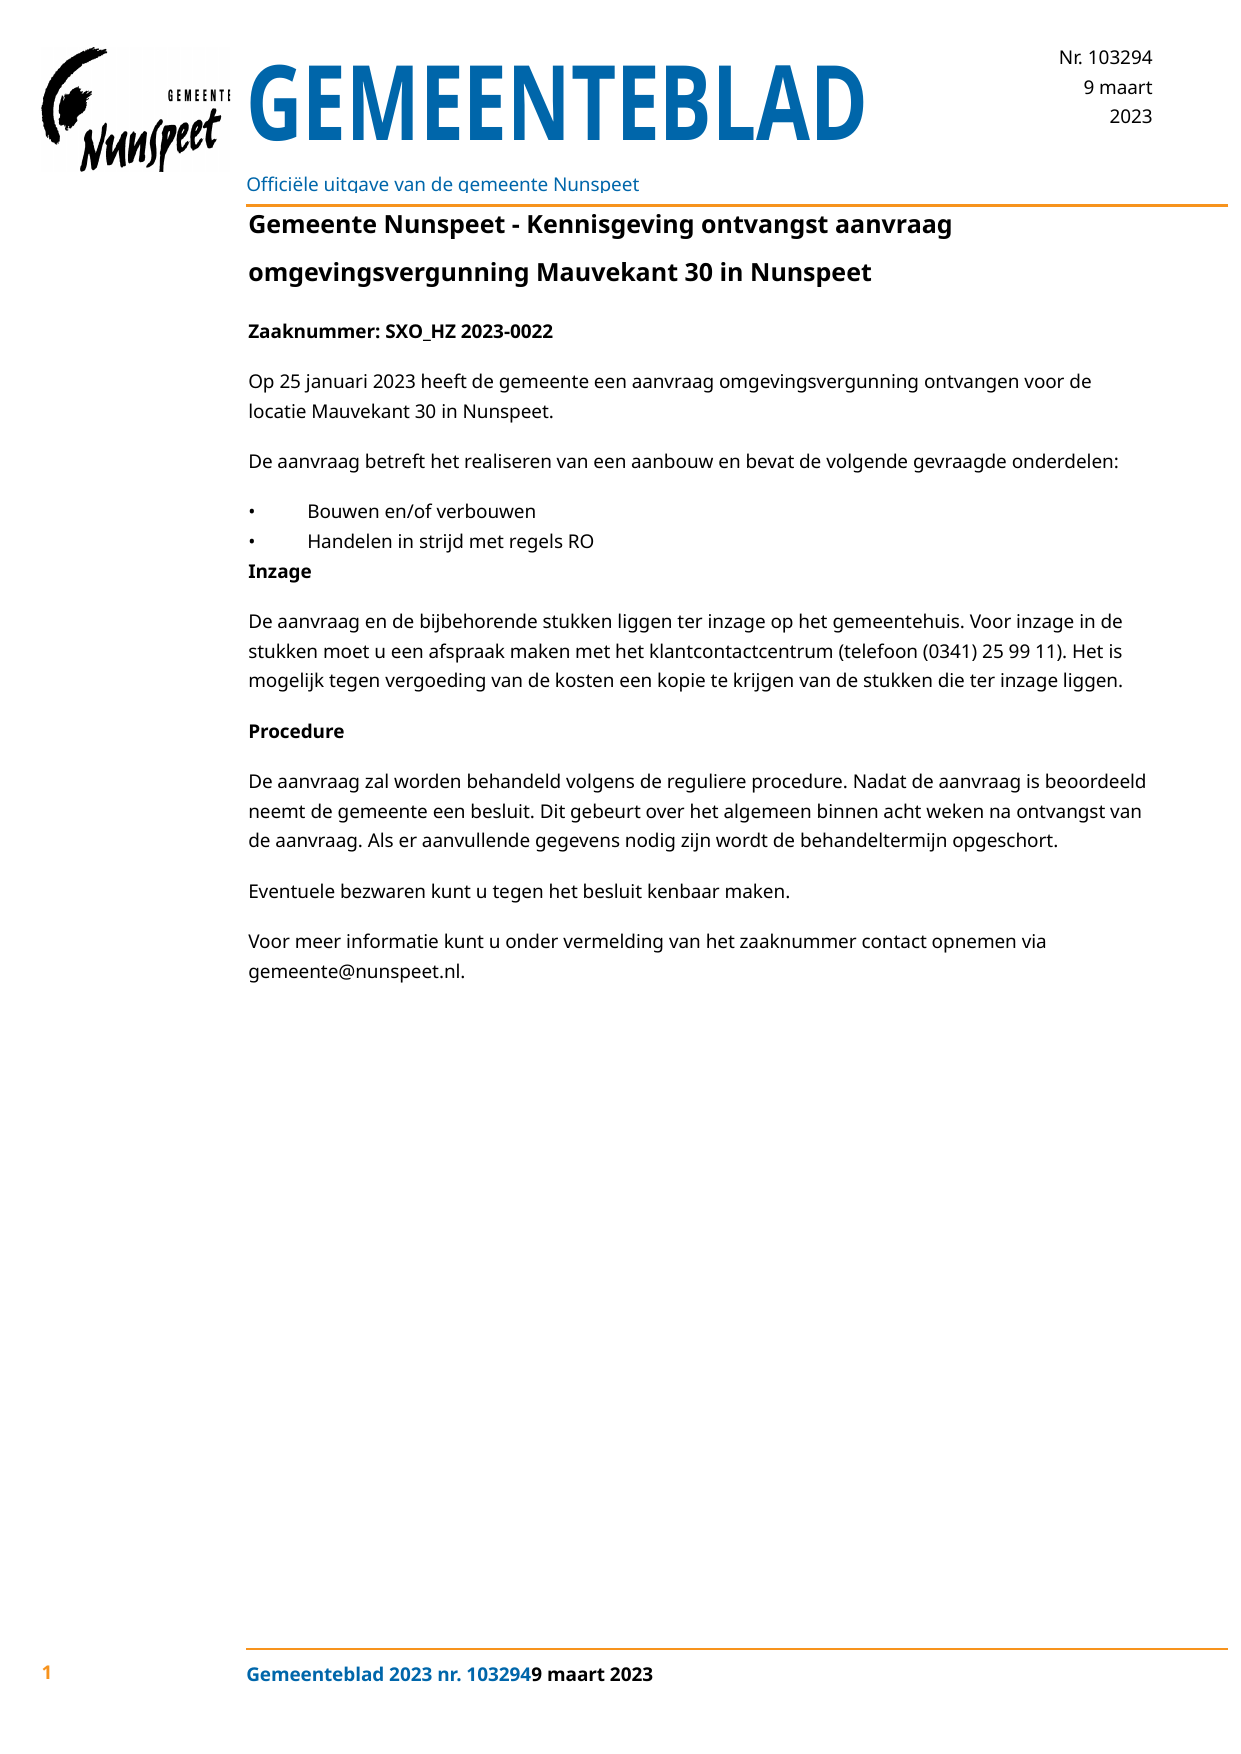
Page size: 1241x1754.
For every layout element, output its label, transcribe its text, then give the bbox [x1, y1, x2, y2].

text De aanvraag en de bijbehorende stukken liggen ter inzage op het gemeentehuis. Voor inzage in de stukken moet u een afspraak maken met het klantcontactcentrum (telefoon (0341) 25 99 11). Het is mogelijk tegen vergoeding van de kosten een kopie te krijgen van de stukken die ter inzage liggen. [248, 608, 1152, 693]
text Voor meer informatie kunt u onder vermelding van het zaaknummer contact opnemen via gemeente@nunspeet.nl. [248, 928, 1152, 984]
text Eventuele bezwaren kunt u tegen het besluit kenbaar maken. [248, 878, 1152, 904]
picture [41, 47, 231, 172]
text Gemeente Nunspeet - Kennisgeving ontvangst aanvraag omgevingsvergunning Mauvekant 30 in Nunspeet [248, 207, 1152, 288]
list Handelen in strijd met regels RO [248, 528, 1152, 554]
list Bouwen en/of verbouwen [248, 499, 1152, 524]
text Op 25 januari 2023 heeft de gemeente een aanvraag omgevingsvergunning ontvangen voor de locatie Mauvekant 30 in Nunspeet. [248, 368, 1152, 424]
text Inzage [248, 558, 1152, 584]
text De aanvraag betreft het realiseren van een aanbouw en bevat de volgende gevraagde onderdelen: [248, 448, 1152, 474]
text De aanvraag zal worden behandeld volgens de reguliere procedure. Nadat de aanvraag is beoordeeld neemt de gemeente een besluit. Dit gebeurt over het algemeen binnen acht weken na ontvangst van de aanvraag. Als er aanvullende gegevens nodig zijn wordt de behandeltermijn opgeschort. [248, 768, 1152, 853]
text Zaaknummer: SXO_HZ 2023-0022 [248, 318, 1152, 344]
text Procedure [248, 718, 1152, 744]
